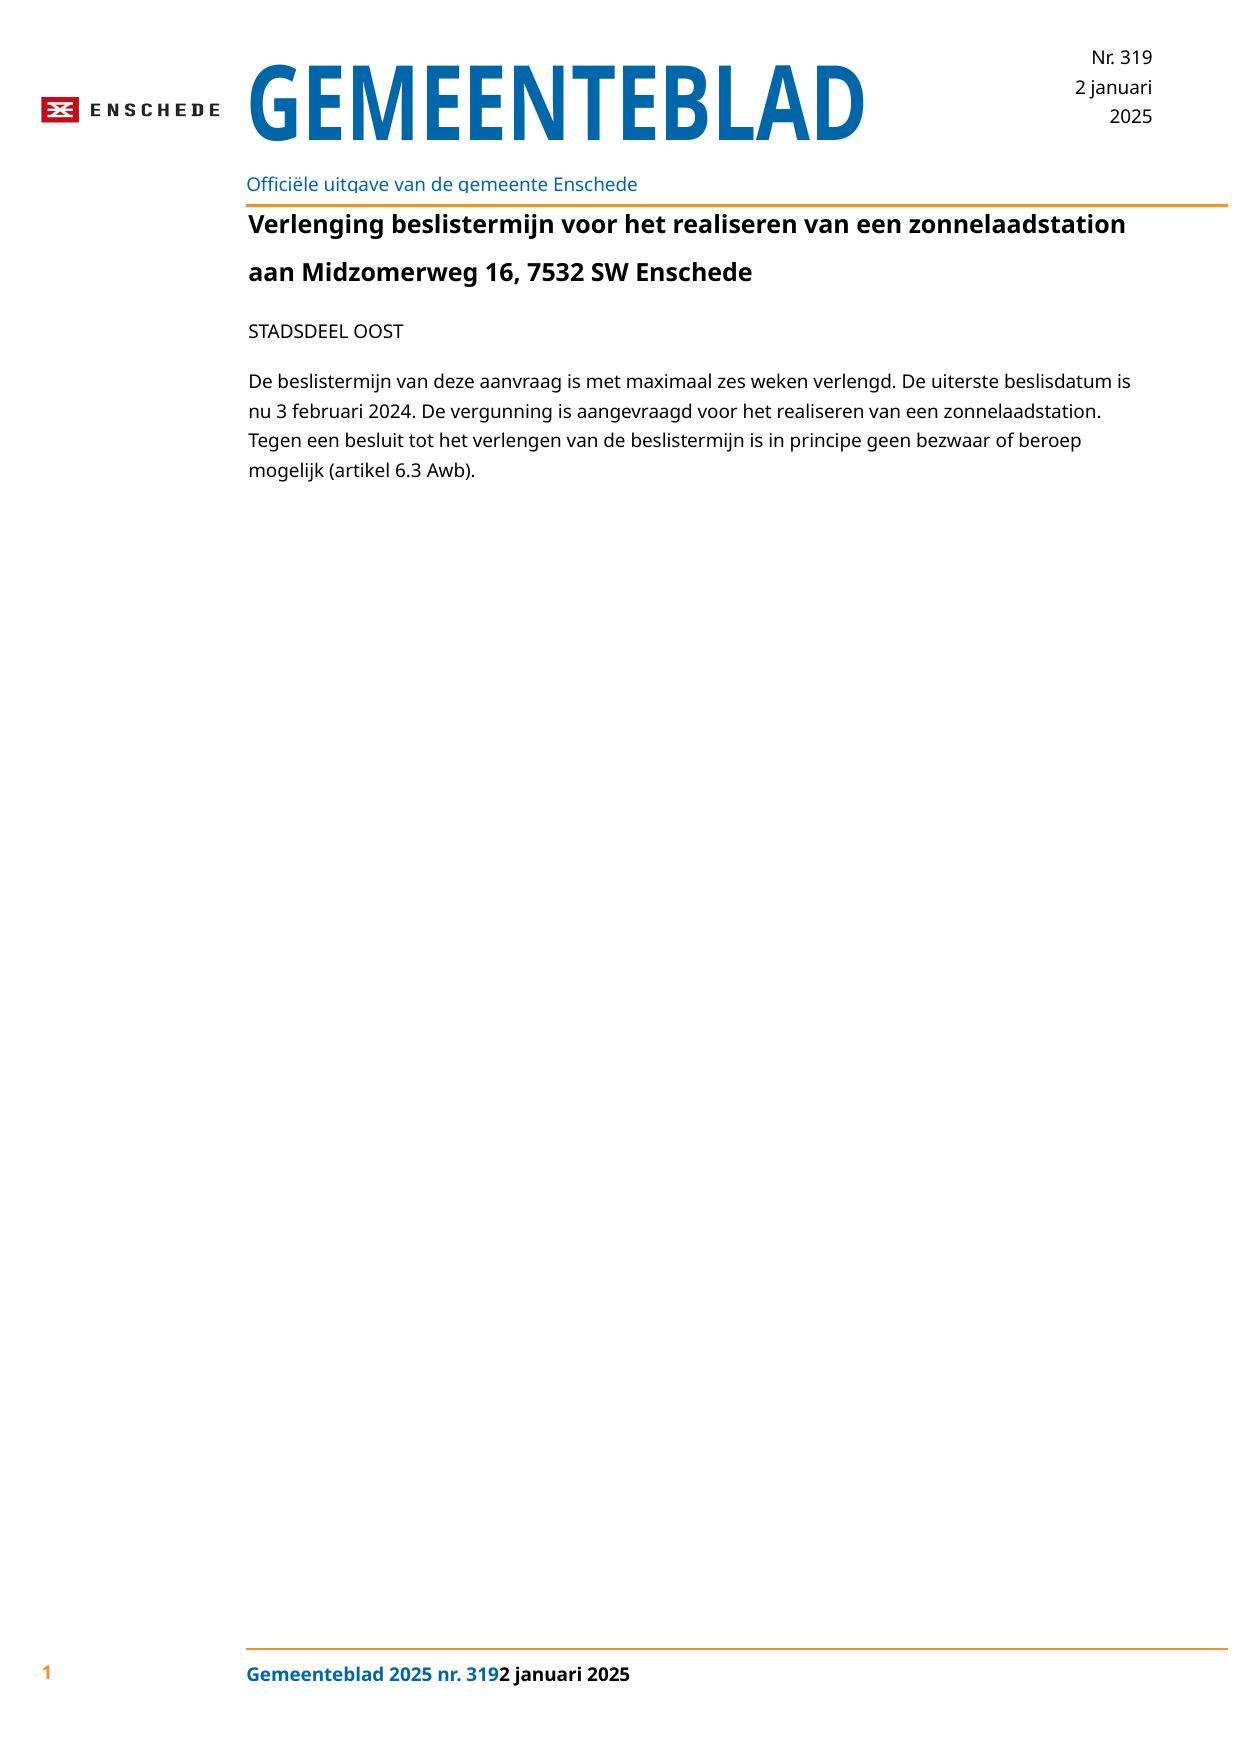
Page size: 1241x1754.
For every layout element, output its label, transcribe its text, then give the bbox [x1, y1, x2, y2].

text De beslistermijn van deze aanvraag is met maximaal zes weken verlengd. De uiterste beslisdatum is nu 3 februari 2024. De vergunning is aangevraagd voor het realiseren van een zonnelaadstation. Tegen een besluit tot het verlengen van de beslistermijn is in principe geen bezwaar of beroep mogelijk (artikel 6.3 Awb). [248, 368, 1152, 483]
text Verlenging beslistermijn voor het realiseren van een zonnelaadstation aan Midzomerweg 16, 7532 SW Enschede [248, 207, 1152, 288]
picture [41, 47, 231, 172]
text STADSDEEL OOST [248, 318, 1152, 344]
